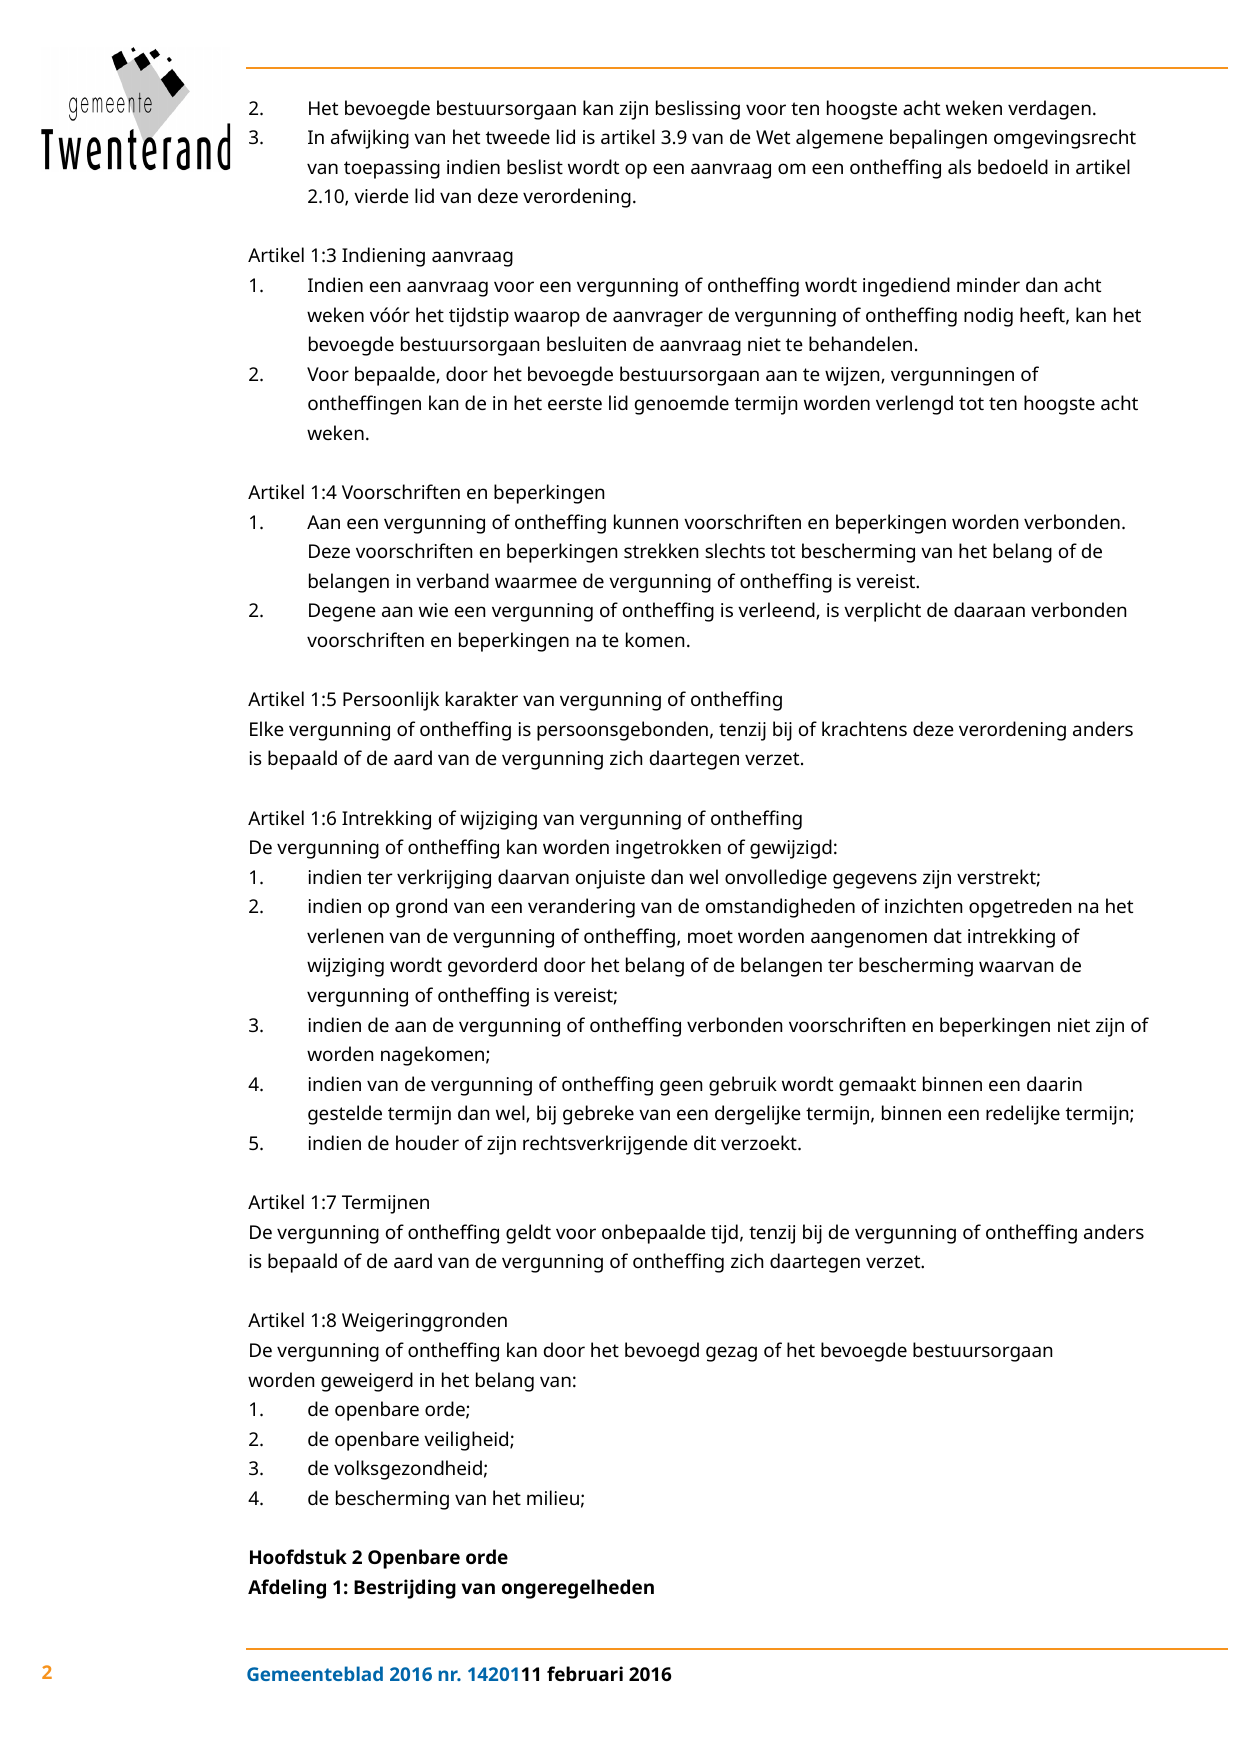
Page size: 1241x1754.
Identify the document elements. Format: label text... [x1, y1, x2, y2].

list Aan een vergunning of ontheffing kunnen voorschriften en beperkingen worden verbonden. Deze voorschriften en beperkingen strekken slechts tot bescherming van het belang of de belangen in verband waarmee de vergunning of ontheffing is vereist. [248, 509, 1152, 594]
list de openbare veiligheid; [248, 1426, 1152, 1452]
list indien de aan de vergunning of ontheffing verbonden voorschriften en beperkingen niet zijn of worden nagekomen; [248, 1012, 1152, 1067]
text Afdeling 1: Bestrijding van ongeregelheden [248, 1574, 1152, 1600]
list indien ter verkrijging daarvan onjuiste dan wel onvolledige gegevens zijn verstrekt; [248, 864, 1152, 890]
text De vergunning of ontheffing kan door het bevoegd gezag of het bevoegde bestuursorgaan [248, 1337, 1152, 1363]
list Voor bepaalde, door het bevoegde bestuursorgaan aan te wijzen, vergunningen of ontheffingen kan de in het eerste lid genoemde termijn worden verlengd tot ten hoogste acht weken. [248, 361, 1152, 446]
list de bescherming van het milieu; [248, 1485, 1152, 1511]
text Artikel 1:3 Indiening aanvraag [248, 243, 1152, 268]
text worden geweigerd in het belang van: [248, 1367, 1152, 1393]
list Degene aan wie een vergunning of ontheffing is verleend, is verplicht de daaraan verbonden voorschriften en beperkingen na te komen. [248, 598, 1152, 653]
text Artikel 1:8 Weigeringgronden [248, 1308, 1152, 1333]
list de openbare orde; [248, 1396, 1152, 1422]
picture [41, 47, 231, 172]
list Het bevoegde bestuursorgaan kan zijn beslissing voor ten hoogste acht weken verdagen. [248, 95, 1152, 121]
text De vergunning of ontheffing kan worden ingetrokken of gewijzigd: [248, 834, 1152, 860]
list indien de houder of zijn rechtsverkrijgende dit verzoekt. [248, 1130, 1152, 1156]
list indien op grond van een verandering van de omstandigheden of inzichten opgetreden na het verlenen van de vergunning of ontheffing, moet worden aangenomen dat intrekking of wijziging wordt gevorderd door het belang of de belangen ter bescherming waarvan de vergunning of ontheffing is vereist; [248, 893, 1152, 1008]
list indien van de vergunning of ontheffing geen gebruik wordt gemaakt binnen een daarin gestelde termijn dan wel, bij gebreke van een dergelijke termijn, binnen een redelijke termijn; [248, 1071, 1152, 1126]
list de volksgezondheid; [248, 1456, 1152, 1481]
text Elke vergunning of ontheffing is persoonsgebonden, tenzij bij of krachtens deze verordening anders is bepaald of de aard van de vergunning zich daartegen verzet. [248, 716, 1152, 771]
text Artikel 1:6 Intrekking of wijziging van vergunning of ontheffing [248, 805, 1152, 831]
text Artikel 1:5 Persoonlijk karakter van vergunning of ontheffing [248, 686, 1152, 712]
list In afwijking van het tweede lid is artikel 3.9 van de Wet algemene bepalingen omgevingsrecht van toepassing indien beslist wordt op een aanvraag om een ontheffing als bedoeld in artikel 2.10, vierde lid van deze verordening. [248, 124, 1152, 209]
list Indien een aanvraag voor een vergunning of ontheffing wordt ingediend minder dan acht weken vóór het tijdstip waarop de aanvrager de vergunning of ontheffing nodig heeft, kan het bevoegde bestuursorgaan besluiten de aanvraag niet te behandelen. [248, 272, 1152, 357]
text Hoofdstuk 2 Openbare orde [248, 1544, 1152, 1570]
text Artikel 1:7 Termijnen [248, 1189, 1152, 1215]
text Artikel 1:4 Voorschriften en beperkingen [248, 479, 1152, 505]
text De vergunning of ontheffing geldt voor onbepaalde tijd, tenzij bij de vergunning of ontheffing anders is bepaald of de aard van de vergunning of ontheffing zich daartegen verzet. [248, 1219, 1152, 1274]
